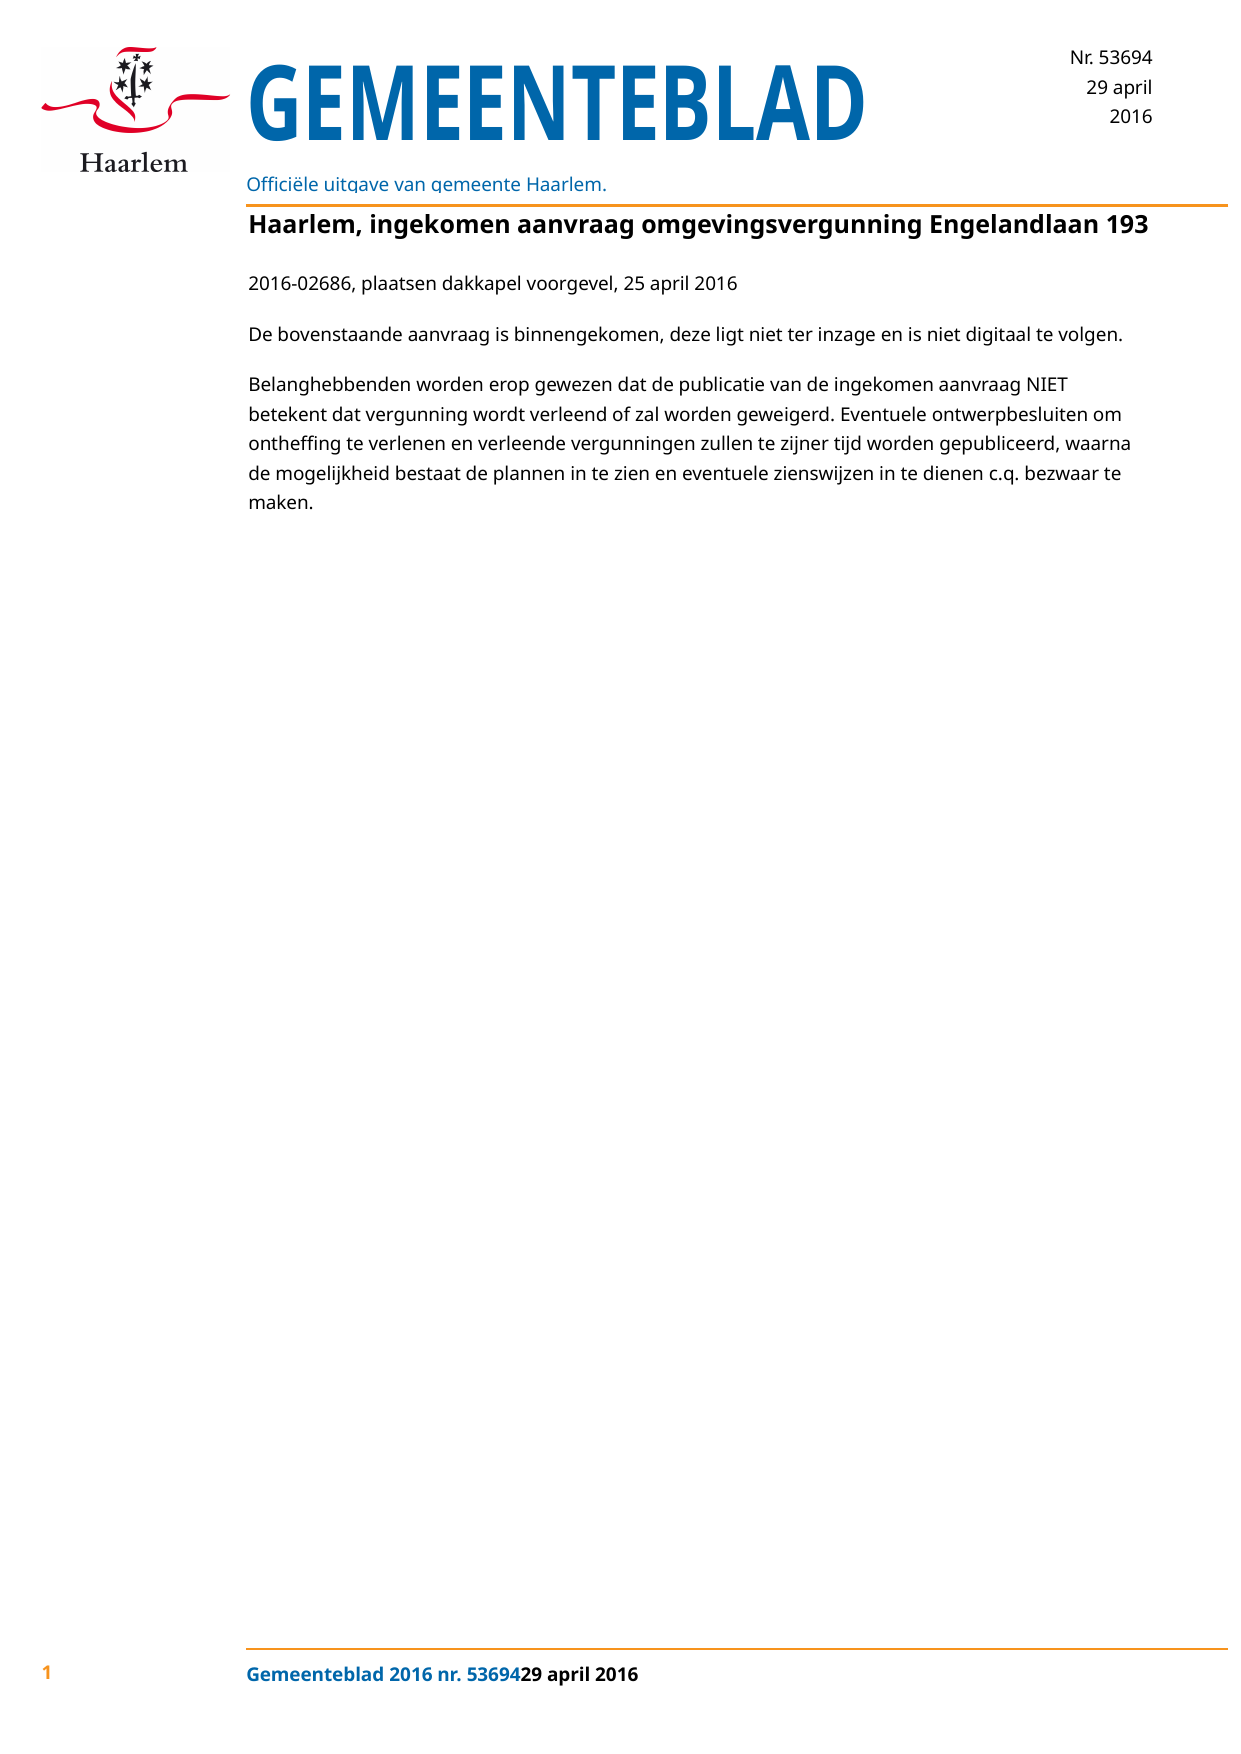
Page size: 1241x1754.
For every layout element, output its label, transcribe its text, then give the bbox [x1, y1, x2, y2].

picture [41, 47, 231, 172]
text Haarlem, ingekomen aanvraag omgevingsvergunning Engelandlaan 193 [248, 207, 1152, 241]
text Belanghebbenden worden erop gewezen dat de publicatie van de ingekomen aanvraag NIET betekent dat vergunning wordt verleend of zal worden geweigerd. Eventuele ontwerpbesluiten om ontheffing te verlenen en verleende vergunningen zullen te zijner tijd worden gepubliceerd, waarna de mogelijkheid bestaat de plannen in te zien en eventuele zienswijzen in te dienen c.q. bezwaar te maken. [248, 371, 1152, 515]
text 2016-02686, plaatsen dakkapel voorgevel, 25 april 2016 [248, 270, 1152, 296]
text De bovenstaande aanvraag is binnengekomen, deze ligt niet ter inzage en is niet digitaal te volgen. [248, 321, 1152, 346]
